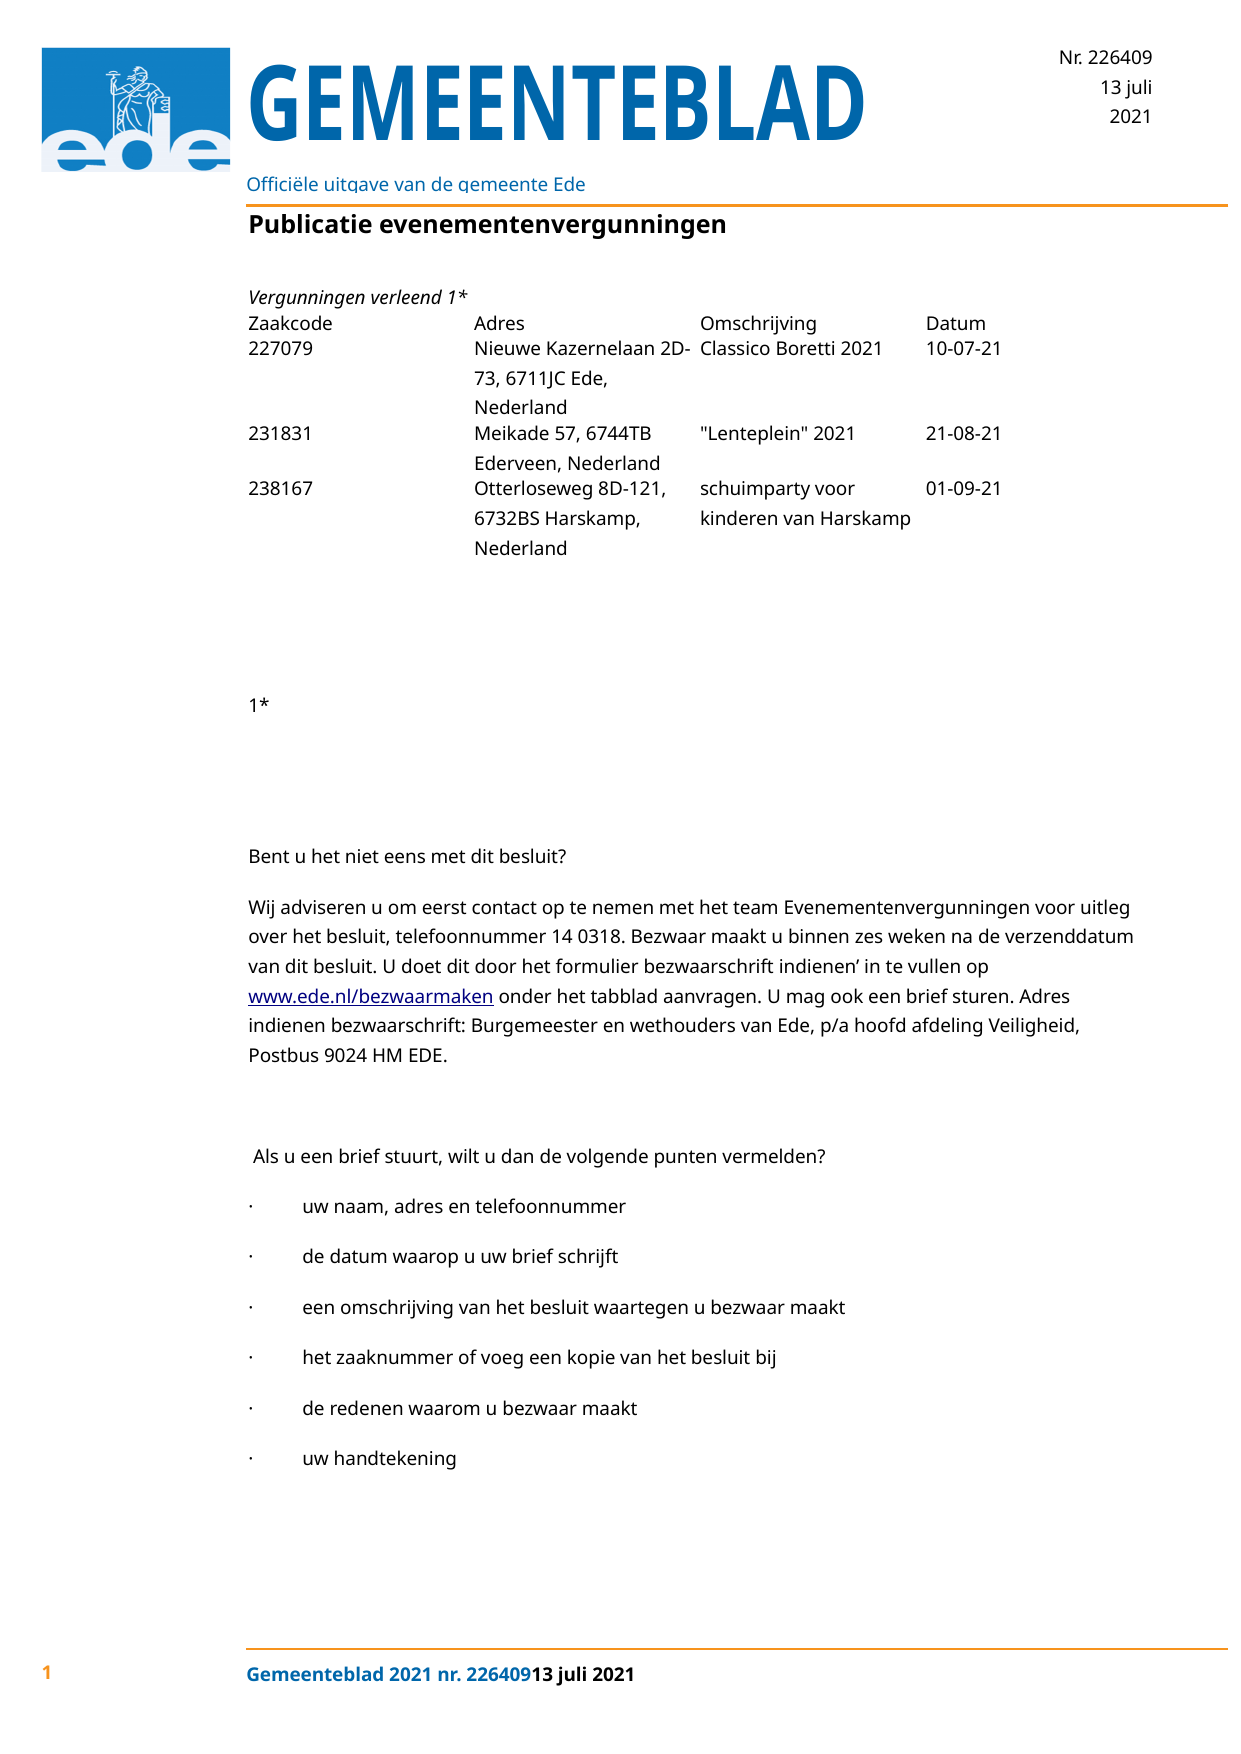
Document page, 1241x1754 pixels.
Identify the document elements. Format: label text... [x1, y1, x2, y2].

text · de datum waarop u uw brief schrijft [248, 1244, 1152, 1269]
table_cell Otterloseweg 8D-121, 6732BS Harskamp, Nederland [474, 476, 700, 561]
table_cell 10-07-21 [926, 335, 1152, 420]
table_cell Meikade 57, 6744TB Ederveen, Nederland [474, 420, 700, 476]
table_cell Nieuwe Kazernelaan 2D-73, 6711JC Ede, Nederland [474, 335, 700, 420]
table_cell [474, 586, 700, 612]
table_cell [700, 638, 926, 663]
table_cell 238167 [248, 476, 474, 561]
table_cell [926, 612, 1152, 638]
table_cell "Lenteplein" 2021 [700, 420, 926, 476]
table_cell [700, 664, 926, 689]
table_cell [474, 664, 700, 689]
table_cell 21-08-21 [926, 420, 1152, 476]
text Vergunningen verleend 1* [248, 284, 1152, 309]
table_cell [248, 586, 474, 612]
table_cell [474, 612, 700, 638]
table_cell [474, 561, 700, 586]
table_cell Classico Boretti 2021 [700, 335, 926, 420]
table_cell [926, 664, 1152, 689]
text Als u een brief stuurt, wilt u dan de volgende punten vermelden? [248, 1143, 1152, 1168]
text Wij adviseren u om eerst contact op te nemen met het team Evenementenvergunningen voor uitleg over het besluit, telefoonnummer 14 0318. Bezwaar maakt u binnen zes weken na de verzenddatum van dit besluit. U doet dit door het formulier bezwaarschrift indienen’ in te vullen op www.ede.nl/bezwaarmaken onder het tabblad aanvragen. U mag ook een brief sturen. Adres indienen bezwaarschrift: Burgemeester en wethouders van Ede, p/a hoofd afdeling Veiligheid, Postbus 9024 HM EDE. [248, 894, 1152, 1068]
text · het zaaknummer of voeg een kopie van het besluit bij [248, 1344, 1152, 1370]
table_cell [248, 561, 474, 586]
table_cell 227079 [248, 335, 474, 420]
table_header Zaakcode [248, 310, 474, 335]
table_header Omschrijving [700, 310, 926, 335]
text Publicatie evenementenvergunningen [248, 207, 1152, 241]
table_cell [926, 561, 1152, 586]
table_cell 231831 [248, 420, 474, 476]
picture [41, 47, 231, 172]
table_cell 01-09-21 [926, 476, 1152, 561]
table_cell [700, 612, 926, 638]
text Bent u het niet eens met dit besluit? [248, 844, 1152, 869]
table_cell [474, 638, 700, 663]
table_cell schuimparty voor kinderen van Harskamp [700, 476, 926, 561]
table_header Datum [926, 310, 1152, 335]
table_cell [926, 638, 1152, 663]
text · uw handtekening [248, 1445, 1152, 1471]
table_cell [248, 664, 474, 689]
table_cell [248, 638, 474, 663]
text · een omschrijving van het besluit waartegen u bezwaar maakt [248, 1294, 1152, 1320]
text · uw naam, adres en telefoonnummer [248, 1193, 1152, 1219]
table_cell [700, 586, 926, 612]
text 1* [248, 692, 1152, 718]
table_cell [248, 612, 474, 638]
table_header Adres [474, 310, 700, 335]
text · de redenen waarom u bezwaar maakt [248, 1395, 1152, 1421]
table_cell [700, 561, 926, 586]
table_cell [926, 586, 1152, 612]
